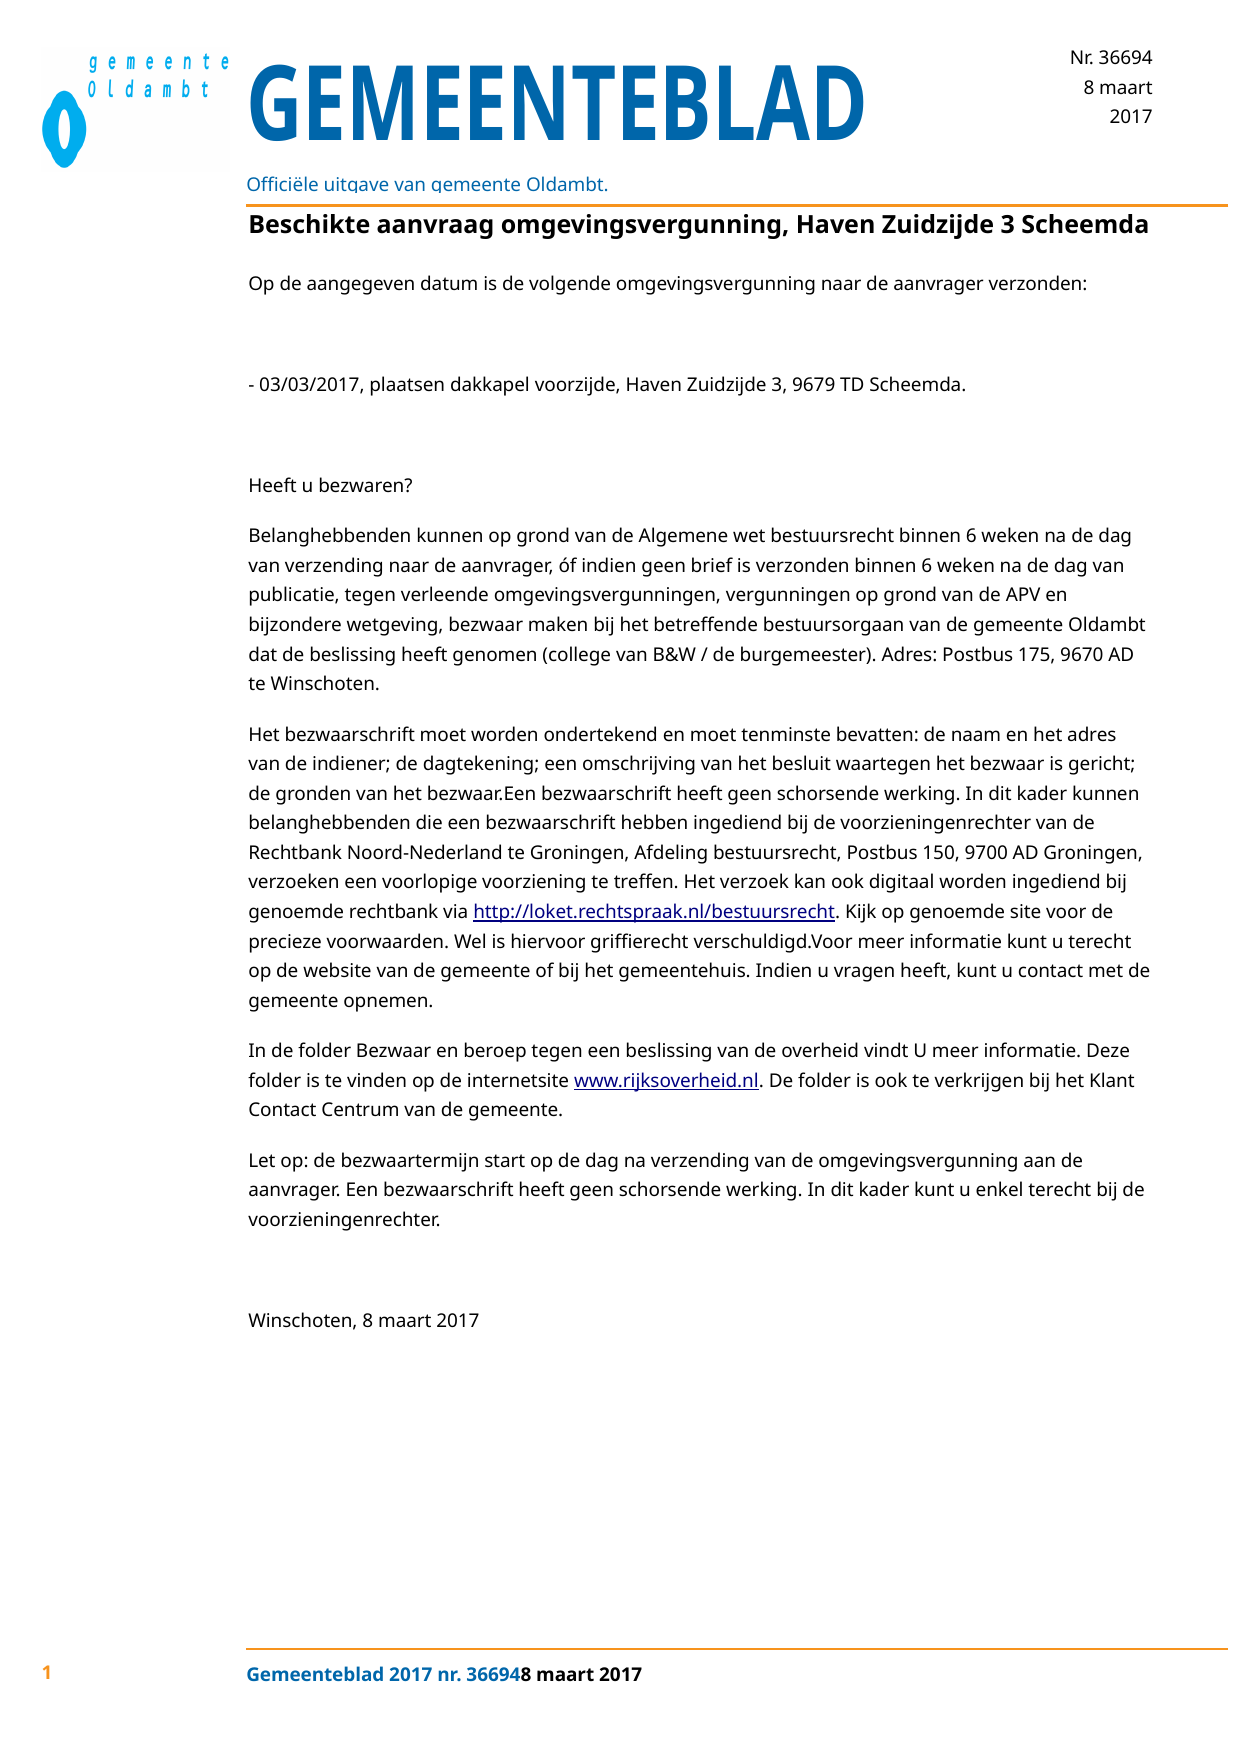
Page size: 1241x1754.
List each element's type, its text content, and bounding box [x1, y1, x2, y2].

text Het bezwaarschrift moet worden ondertekend en moet tenminste bevatten: de naam en het adres van de indiener; de dagtekening; een omschrijving van het besluit waartegen het bezwaar is gericht; de gronden van het bezwaar.Een bezwaarschrift heeft geen schorsende werking. In dit kader kunnen belanghebbenden die een bezwaarschrift hebben ingediend bij de voorzieningenrechter van de Rechtbank Noord-Nederland te Groningen, Afdeling bestuursrecht, Postbus 150, 9700 AD Groningen, verzoeken een voorlopige voorziening te treffen. Het verzoek kan ook digitaal worden ingediend bij genoemde rechtbank via http://loket.rechtspraak.nl/bestuursrecht. Kijk op genoemde site voor de precieze voorwaarden. Wel is hiervoor griffierecht verschuldigd.Voor meer informatie kunt u terecht op de website van de gemeente of bij het gemeentehuis. Indien u vragen heeft, kunt u contact met de gemeente opnemen. [248, 721, 1152, 1013]
text Belanghebbenden kunnen op grond van de Algemene wet bestuursrecht binnen 6 weken na de dag van verzending naar de aanvrager, óf indien geen brief is verzonden binnen 6 weken na de dag van publicatie, tegen verleende omgevingsvergunningen, vergunningen op grond van de APV en bijzondere wetgeving, bezwaar maken bij het betreffende bestuursorgaan van de gemeente Oldambt dat de beslissing heeft genomen (college van B&W / de burgemeester). Adres: Postbus 175, 9670 AD te Winschoten. [248, 522, 1152, 696]
text Op de aangegeven datum is de volgende omgevingsvergunning naar de aanvrager verzonden: [248, 270, 1152, 296]
picture [41, 47, 231, 172]
text Let op: de bezwaartermijn start op de dag na verzending van de omgevingsvergunning aan de aanvrager. Een bezwaarschrift heeft geen schorsende werking. In dit kader kunt u enkel terecht bij de voorzieningenrechter. [248, 1147, 1152, 1232]
text - 03/03/2017, plaatsen dakkapel voorzijde, Haven Zuidzijde 3, 9679 TD Scheemda. [248, 371, 1152, 397]
text Heeft u bezwaren? [248, 472, 1152, 498]
text Beschikte aanvraag omgevingsvergunning, Haven Zuidzijde 3 Scheemda [248, 207, 1152, 241]
text In de folder Bezwaar en beroep tegen een beslissing van de overheid vindt U meer informatie. Deze folder is te vinden op de internetsite www.rijksoverheid.nl. De folder is ook te verkrijgen bij het Klant Contact Centrum van de gemeente. [248, 1037, 1152, 1122]
text Winschoten, 8 maart 2017 [248, 1307, 1152, 1333]
